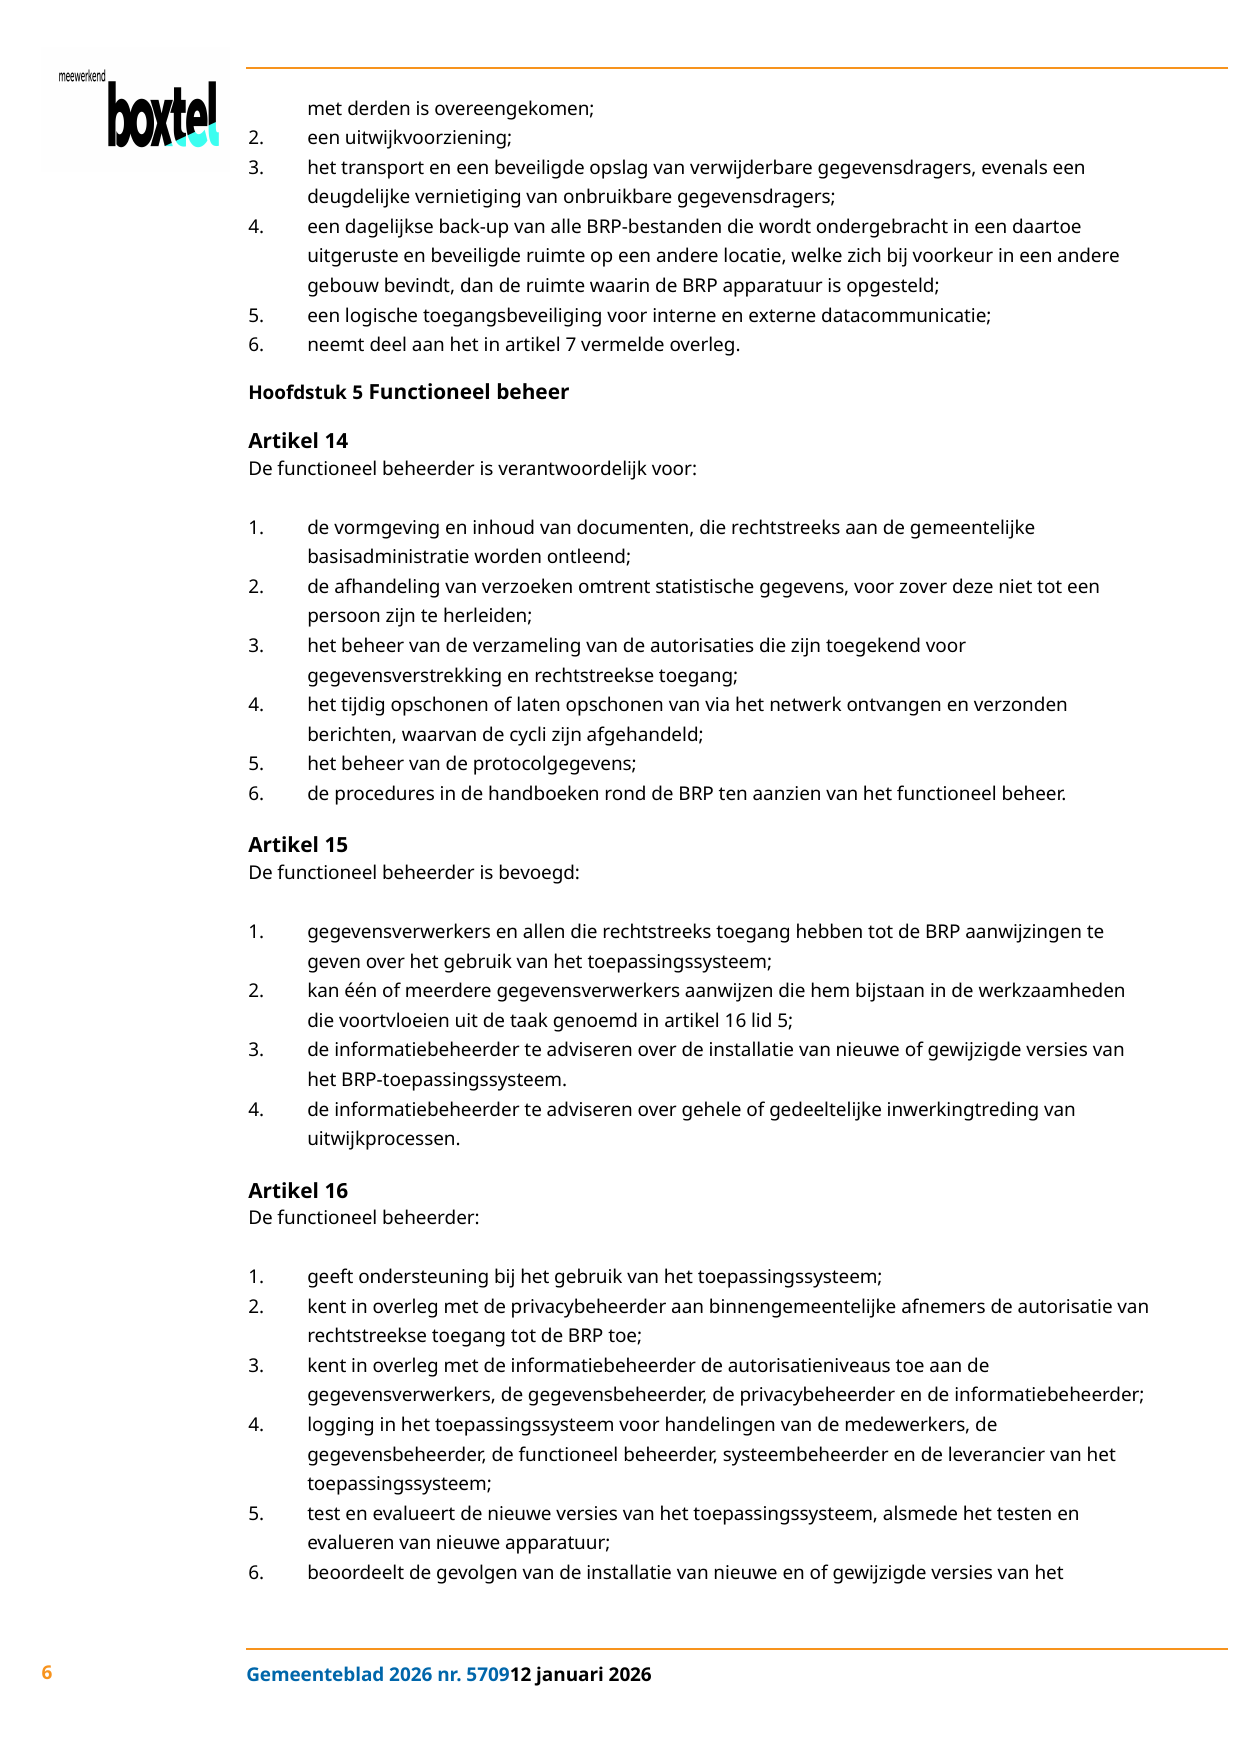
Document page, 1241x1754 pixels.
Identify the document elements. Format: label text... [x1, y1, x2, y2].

list test en evalueert de nieuwe versies van het toepassingssysteem, alsmede het testen en evalueren van nieuwe apparatuur; [248, 1500, 1152, 1555]
list het beheer van de protocolgegevens; [248, 751, 1152, 776]
list het transport en een beveiligde opslag van verwijderbare gegevensdragers, evenals een deugdelijke vernietiging van onbruikbare gegevensdragers; [248, 154, 1152, 209]
list de procedures in de handboeken rond de BRP ten aanzien van het functioneel beheer. [248, 780, 1152, 806]
text Artikel 15 [248, 831, 1152, 859]
list een logische toegangsbeveiliging voor interne en externe datacommunicatie; [248, 302, 1152, 328]
list met derden is overeengekomen; [248, 95, 1152, 121]
list het tijdig opschonen of laten opschonen van via het netwerk ontvangen en verzonden berichten, waarvan de cycli zijn afgehandeld; [248, 691, 1152, 747]
text Artikel 16 [248, 1176, 1152, 1204]
list beoordeelt de gevolgen van de installatie van nieuwe en of gewijzigde versies van het [248, 1559, 1152, 1585]
list kent in overleg met de informatiebeheerder de autorisatieniveaus toe aan de gegevensverwerkers, de gegevensbeheerder, de privacybeheerder en de informatiebeheerder; [248, 1352, 1152, 1407]
list kent in overleg met de privacybeheerder aan binnengemeentelijke afnemers de autorisatie van rechtstreekse toegang tot de BRP toe; [248, 1293, 1152, 1348]
list de vormgeving en inhoud van documenten, die rechtstreeks aan de gemeentelijke basisadministratie worden ontleend; [248, 514, 1152, 569]
text De functioneel beheerder is verantwoordelijk voor: [248, 455, 1152, 481]
text De functioneel beheerder is bevoegd: [248, 859, 1152, 885]
list gegevensverwerkers en allen die rechtstreeks toegang hebben tot de BRP aanwijzingen te geven over het gebruik van het toepassingssysteem; [248, 918, 1152, 973]
list het beheer van de verzameling van de autorisaties die zijn toegekend voor gegevensverstrekking en rechtstreekse toegang; [248, 632, 1152, 688]
list een dagelijkse back-up van alle BRP-bestanden die wordt ondergebracht in een daartoe uitgeruste en beveiligde ruimte op een andere locatie, welke zich bij voorkeur in een andere gebouw bevindt, dan de ruimte waarin de BRP apparatuur is opgesteld; [248, 213, 1152, 298]
list neemt deel aan het in artikel 7 vermelde overleg. [248, 331, 1152, 357]
picture [41, 47, 231, 172]
list een uitwijkvoorziening; [248, 124, 1152, 150]
list logging in het toepassingssysteem voor handelingen van de medewerkers, de gegevensbeheerder, de functioneel beheerder, systeembeheerder en de leverancier van het toepassingssysteem; [248, 1411, 1152, 1496]
list de afhandeling van verzoeken omtrent statistische gegevens, voor zover deze niet tot een persoon zijn te herleiden; [248, 573, 1152, 628]
list de informatiebeheerder te adviseren over gehele of gedeeltelijke inwerkingtreding van uitwijkprocessen. [248, 1096, 1152, 1151]
list kan één of meerdere gegevensverwerkers aanwijzen die hem bijstaan in de werkzaamheden die voortvloeien uit de taak genoemd in artikel 16 lid 5; [248, 977, 1152, 1033]
list de informatiebeheerder te adviseren over de installatie van nieuwe of gewijzigde versies van het BRP-toepassingssysteem. [248, 1037, 1152, 1092]
text Artikel 14 [248, 426, 1152, 455]
text De functioneel beheerder: [248, 1204, 1152, 1230]
text Hoofdstuk 5 Functioneel beheer [248, 377, 1152, 406]
list geeft ondersteuning bij het gebruik van het toepassingssysteem; [248, 1263, 1152, 1289]
